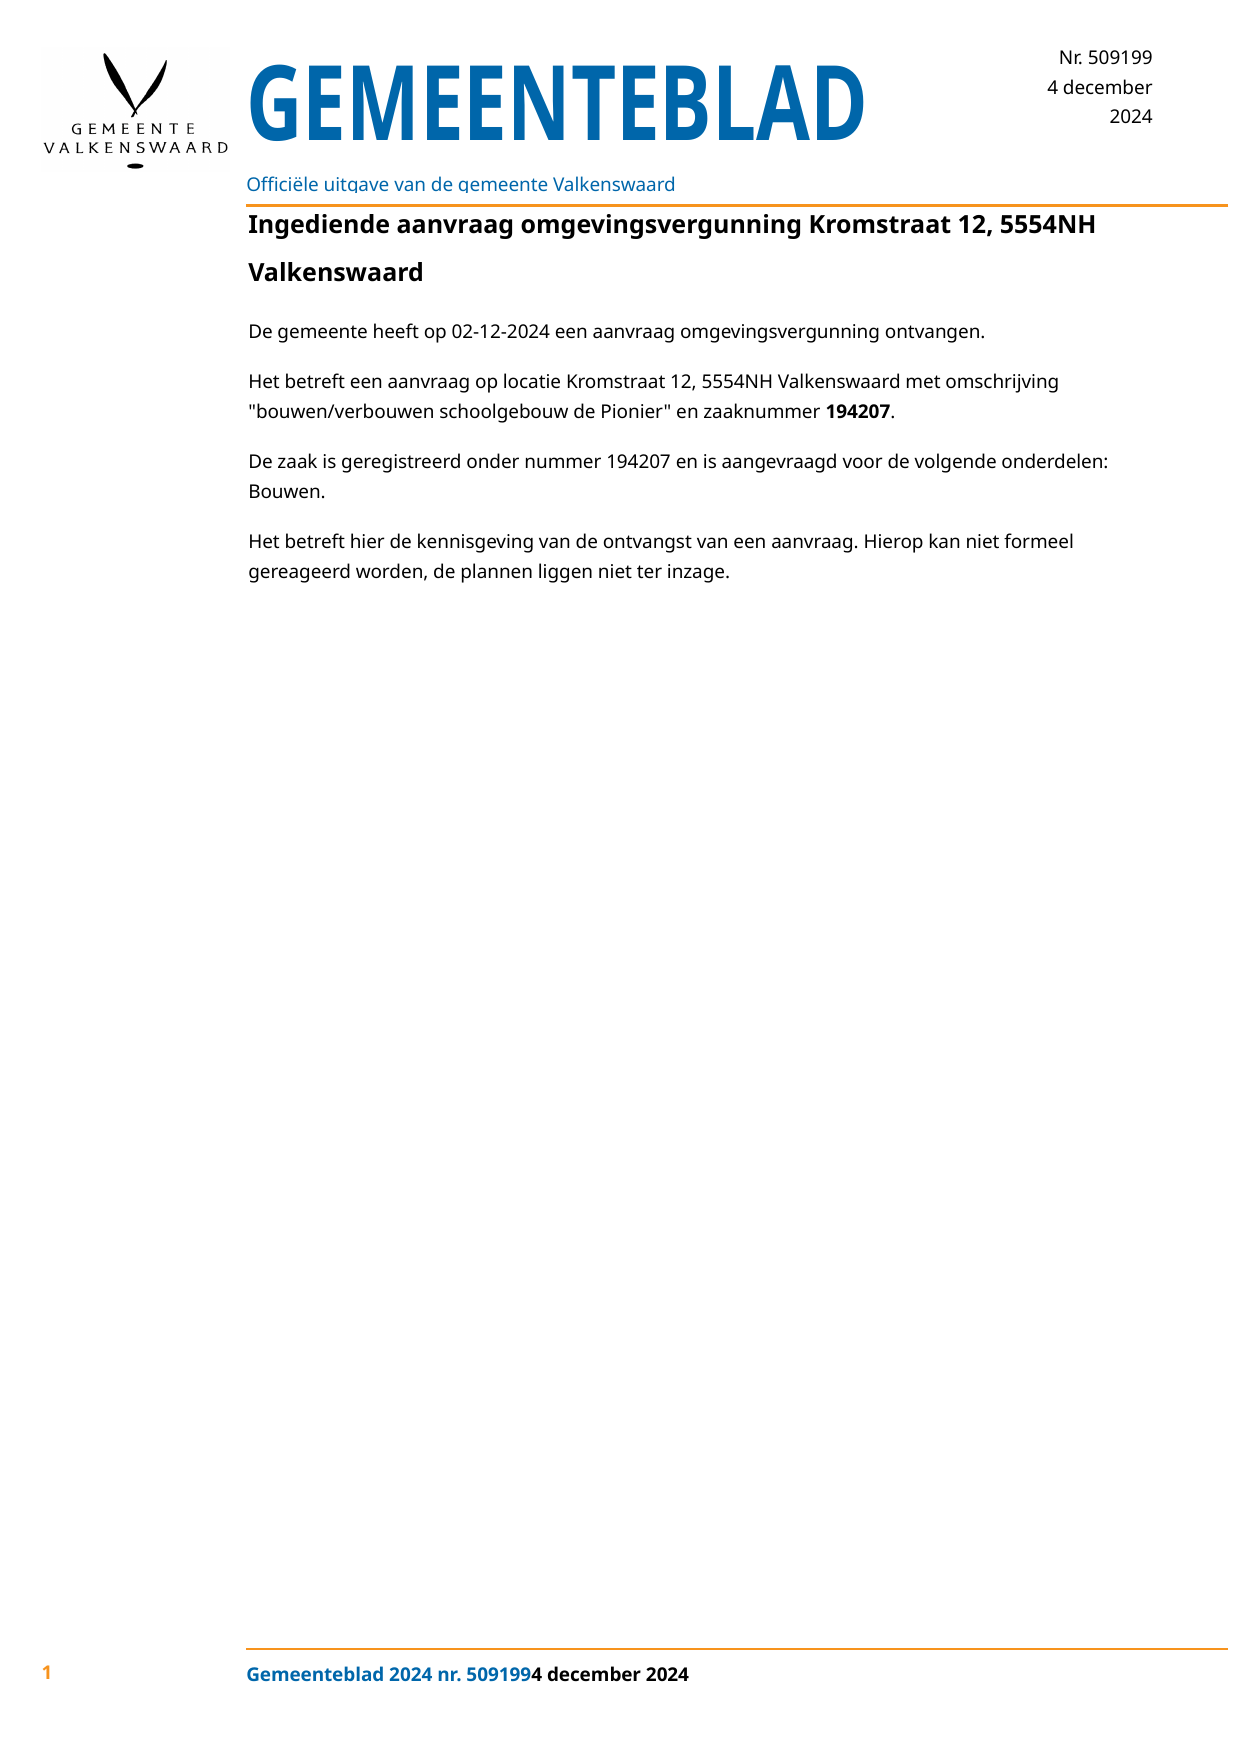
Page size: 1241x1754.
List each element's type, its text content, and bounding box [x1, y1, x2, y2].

text Het betreft hier de kennisgeving van de ontvangst van een aanvraag. Hierop kan niet formeel gereageerd worden, de plannen liggen niet ter inzage. [248, 528, 1152, 584]
text De gemeente heeft op 02-12-2024 een aanvraag omgevingsvergunning ontvangen. [248, 318, 1152, 344]
text De zaak is geregistreerd onder nummer 194207 en is aangevraagd voor de volgende onderdelen: Bouwen. [248, 448, 1152, 504]
text Ingediende aanvraag omgevingsvergunning Kromstraat 12, 5554NH Valkenswaard [248, 207, 1152, 288]
text Het betreft een aanvraag op locatie Kromstraat 12, 5554NH Valkenswaard met omschrijving "bouwen/verbouwen schoolgebouw de Pionier" en zaaknummer 194207. [248, 368, 1152, 424]
picture [41, 47, 231, 172]
